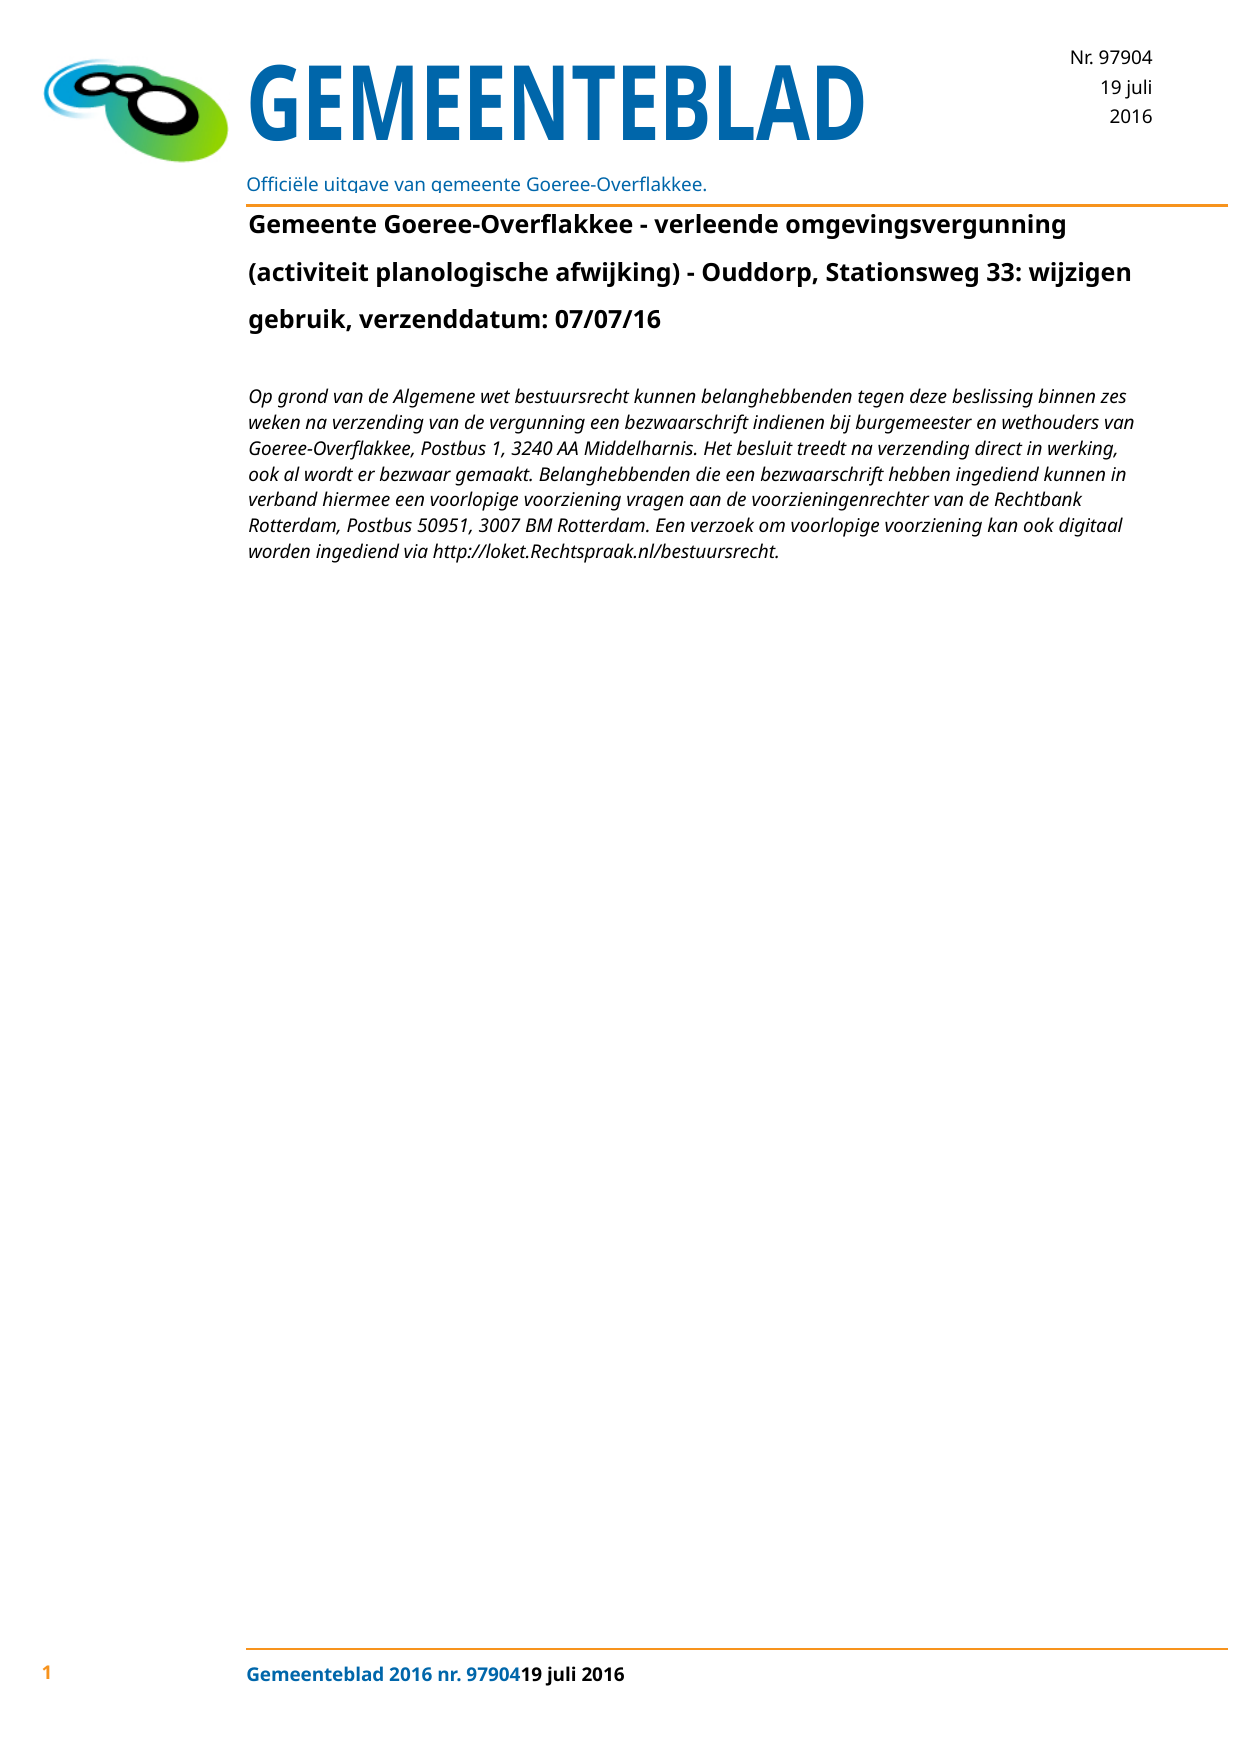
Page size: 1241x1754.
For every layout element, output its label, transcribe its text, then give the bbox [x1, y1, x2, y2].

text Gemeente Goeree-Overflakkee - verleende omgevingsvergunning (activiteit planologische afwijking) - Ouddorp, Stationsweg 33: wijzigen gebruik, verzenddatum: 07/07/16 [248, 207, 1152, 336]
picture [41, 47, 231, 172]
text Op grond van de Algemene wet bestuursrecht kunnen belanghebbenden tegen deze beslissing binnen zes weken na verzending van de vergunning een bezwaarschrift indienen bij burgemeester en wethouders van Goeree-Overflakkee, Postbus 1, 3240 AA Middelharnis. Het besluit treedt na verzending direct in werking, ook al wordt er bezwaar gemaakt. Belanghebbenden die een bezwaarschrift hebben ingediend kunnen in verband hiermee een voorlopige voorziening vragen aan de voorzieningenrechter van de Rechtbank Rotterdam, Postbus 50951, 3007 BM Rotterdam. Een verzoek om voorlopige voorziening kan ook digitaal worden ingediend via http://loket.Rechtspraak.nl/bestuursrecht. [248, 384, 1152, 564]
